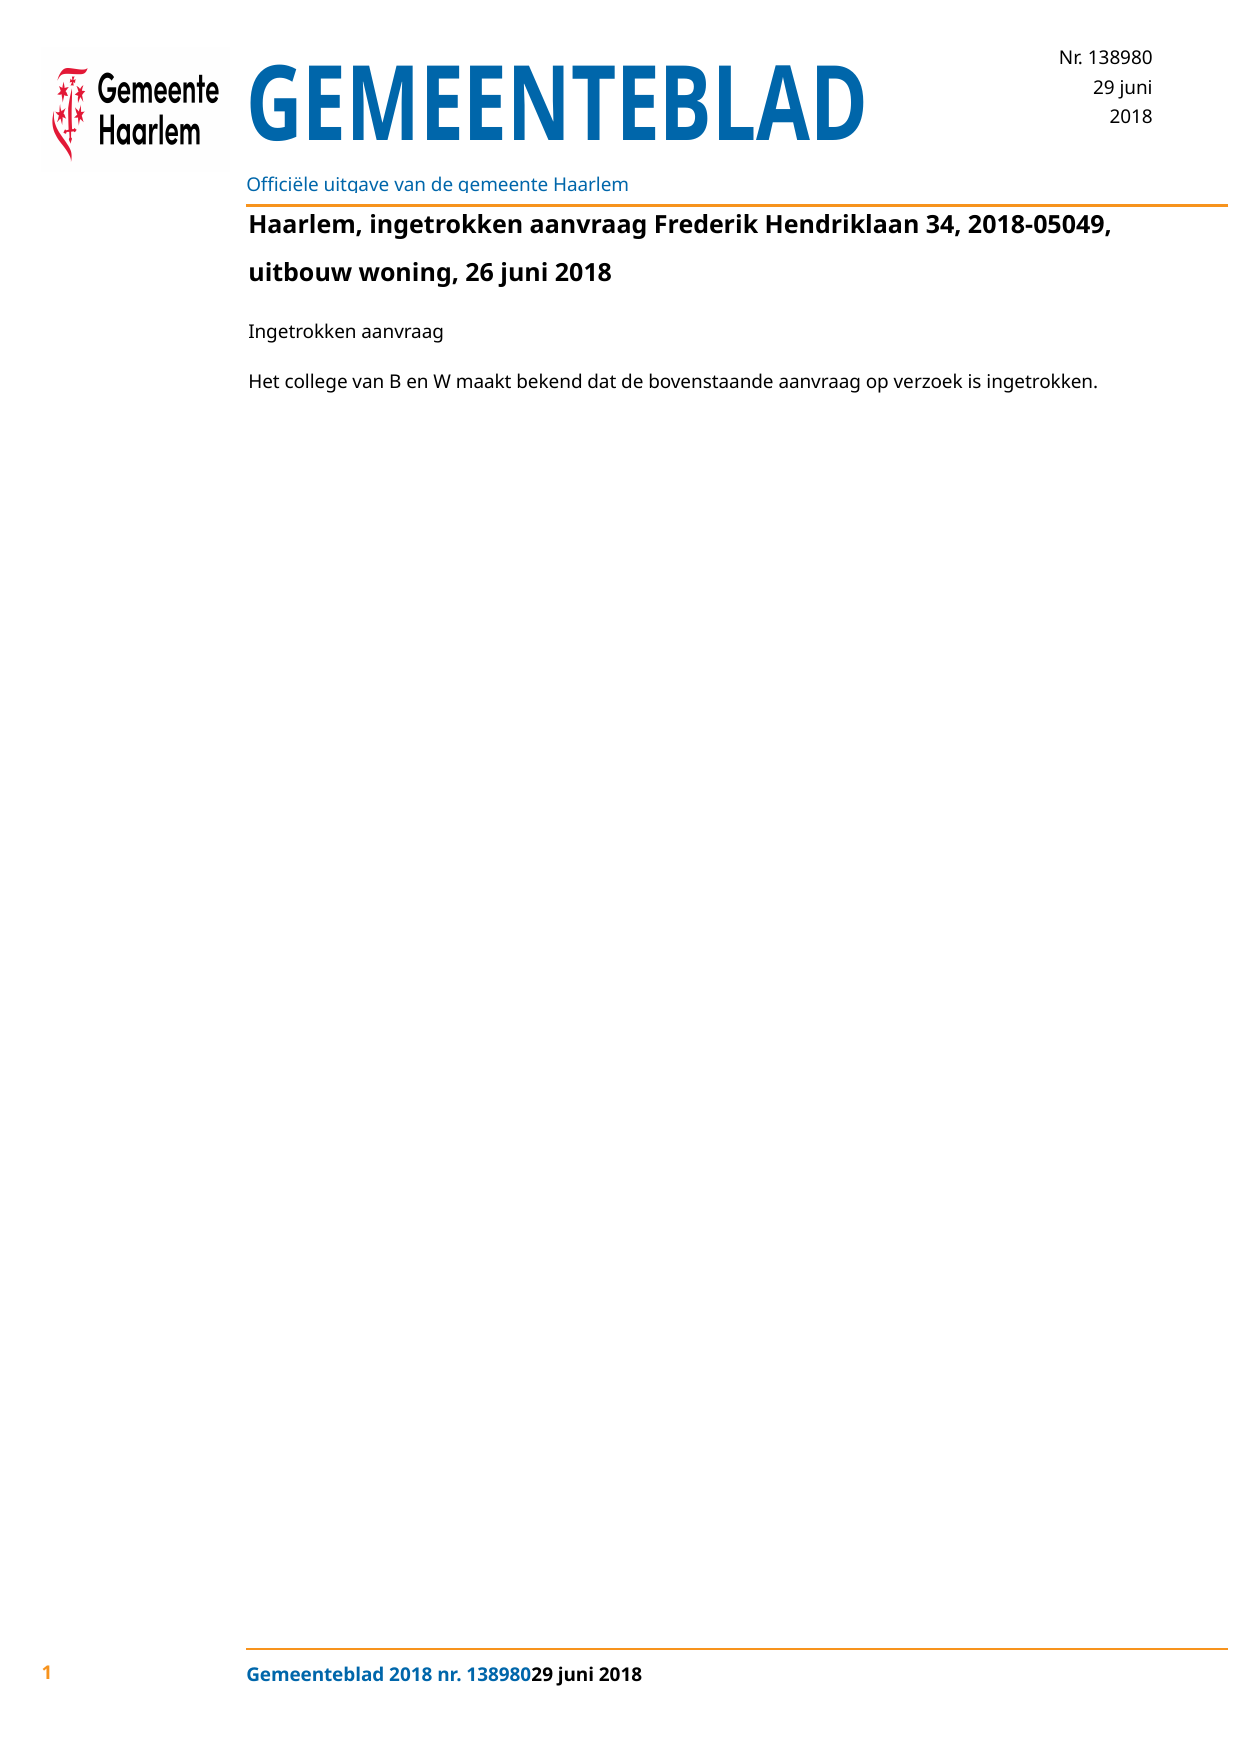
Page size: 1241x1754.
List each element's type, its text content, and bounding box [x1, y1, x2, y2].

text Haarlem, ingetrokken aanvraag Frederik Hendriklaan 34, 2018-05049, uitbouw woning, 26 juni 2018 [248, 207, 1152, 288]
text Ingetrokken aanvraag [248, 318, 1152, 344]
picture [41, 47, 231, 172]
text Het college van B en W maakt bekend dat de bovenstaande aanvraag op verzoek is ingetrokken. [248, 368, 1152, 394]
